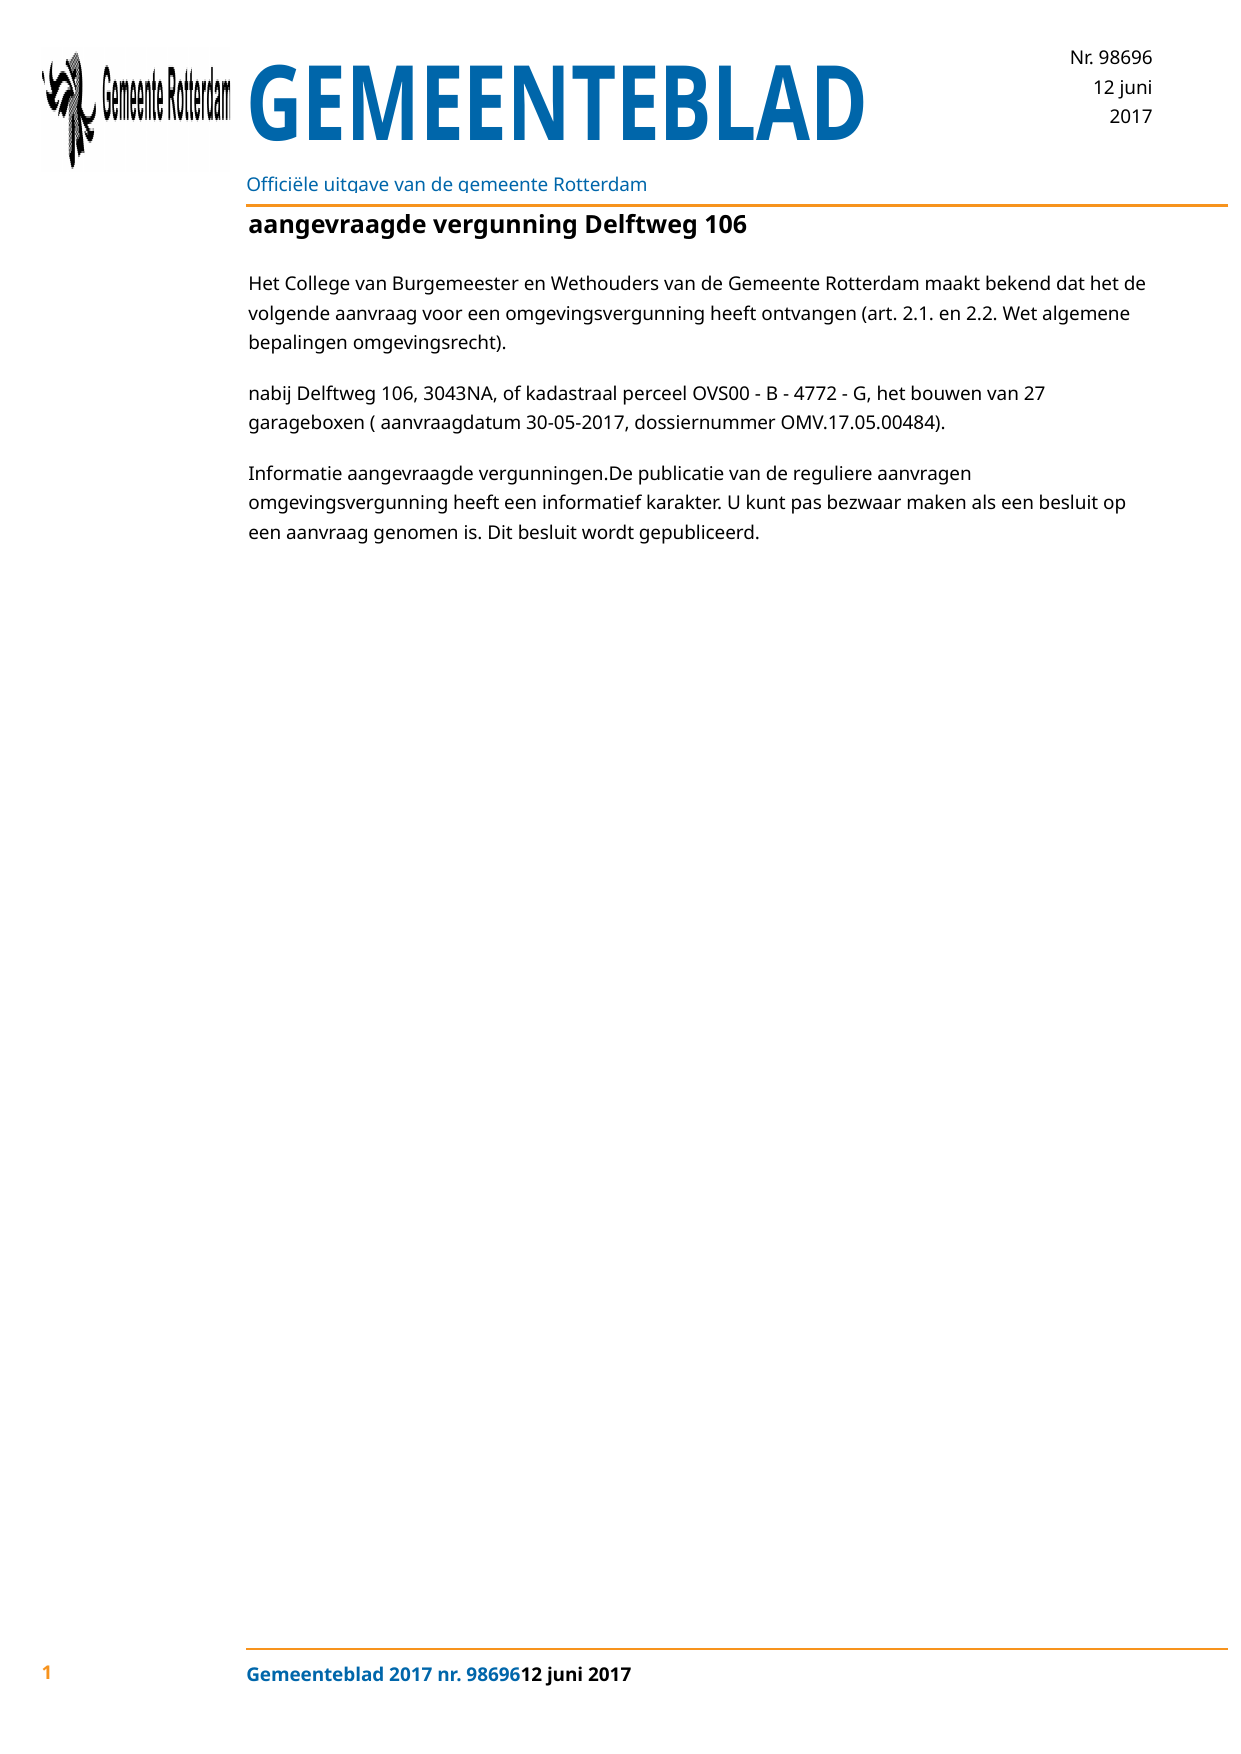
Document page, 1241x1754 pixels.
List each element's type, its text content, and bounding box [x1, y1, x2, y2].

text nabij Delftweg 106, 3043NA, of kadastraal perceel OVS00 - B - 4772 - G, het bouwen van 27 garageboxen ( aanvraagdatum 30-05-2017, dossiernummer OMV.17.05.00484). [248, 380, 1152, 435]
text Het College van Burgemeester en Wethouders van de Gemeente Rotterdam maakt bekend dat het de volgende aanvraag voor een omgevingsvergunning heeft ontvangen (art. 2.1. en 2.2. Wet algemene bepalingen omgevingsrecht). [248, 270, 1152, 355]
text Informatie aangevraagde vergunningen.De publicatie van de reguliere aanvragen omgevingsvergunning heeft een informatief karakter. U kunt pas bezwaar maken als een besluit op een aanvraag genomen is. Dit besluit wordt gepubliceerd. [248, 460, 1152, 545]
text aangevraagde vergunning Delftweg 106 [248, 207, 1152, 241]
picture [41, 47, 231, 172]
